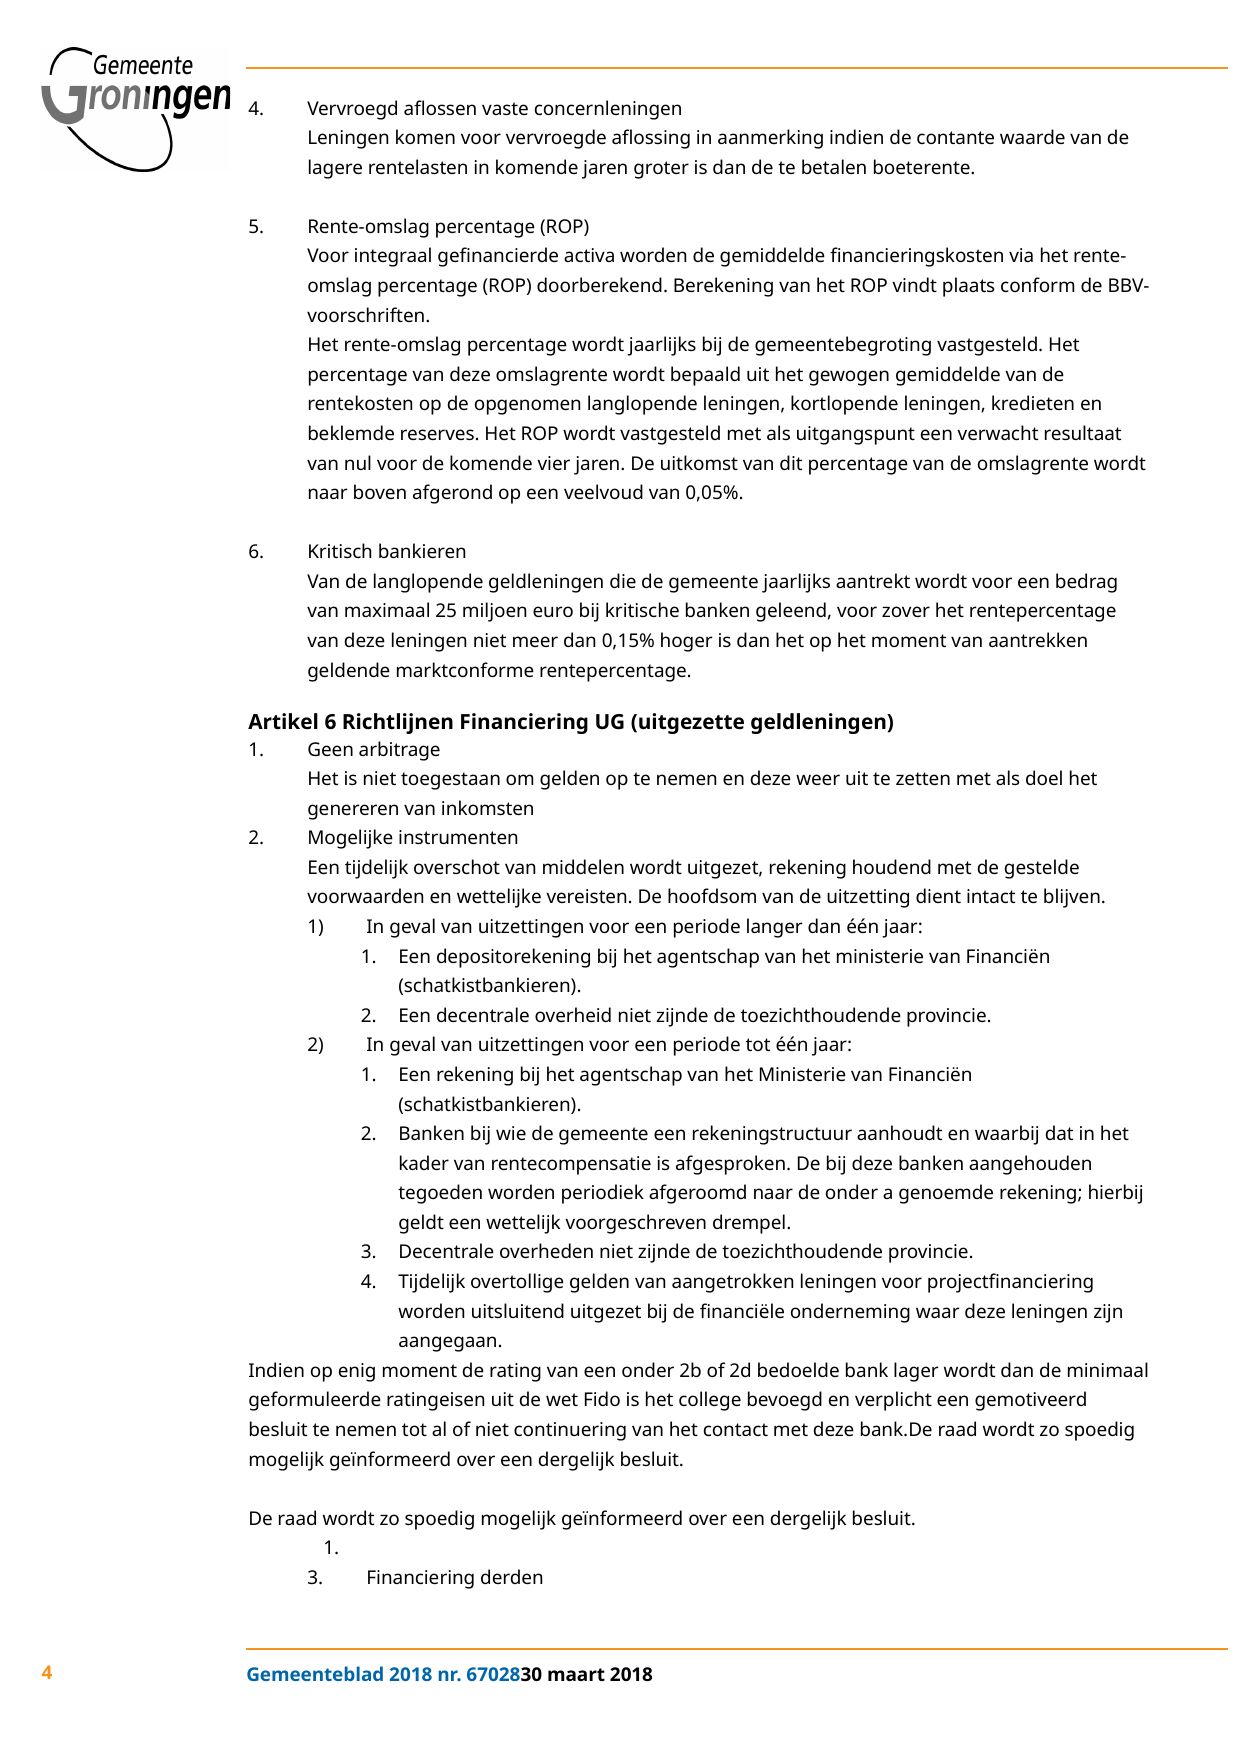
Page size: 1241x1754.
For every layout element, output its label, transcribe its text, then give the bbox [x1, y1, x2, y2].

list Geen arbitrage [248, 736, 1152, 761]
list Kritisch bankieren [248, 538, 1152, 564]
list Leningen komen voor vervroegde aflossing in aanmerking indien de contante waarde van de lagere rentelasten in komende jaren groter is dan de te betalen boeterente. [248, 124, 1152, 180]
list Tijdelijk overtollige gelden van aangetrokken leningen voor projectfinanciering worden uitsluitend uitgezet bij de financiële onderneming waar deze leningen zijn aangegaan. [361, 1268, 1152, 1353]
list Het rente-omslag percentage wordt jaarlijks bij de gemeentebegroting vastgesteld. Het percentage van deze omslagrente wordt bepaald uit het gewogen gemiddelde van de rentekosten op de opgenomen langlopende leningen, kortlopende leningen, kredieten en beklemde reserves. Het ROP wordt vastgesteld met als uitgangspunt een verwacht resultaat van nul voor de komende vier jaren. De uitkomst van dit percentage van de omslagrente wordt naar boven afgerond op een veelvoud van 0,05%. [248, 331, 1152, 505]
text Indien op enig moment de rating van een onder 2b of 2d bedoelde bank lager wordt dan de minimaal geformuleerde ratingeisen uit de wet Fido is het college bevoegd en verplicht een gemotiveerd besluit te nemen tot al of niet continuering van het contact met deze bank.De raad wordt zo spoedig mogelijk geïnformeerd over een dergelijk besluit. [248, 1357, 1152, 1471]
list Financiering derden [307, 1564, 1152, 1590]
list Rente-omslag percentage (ROP) [248, 213, 1152, 239]
list Voor integraal gefinancierde activa worden de gemiddelde financieringskosten via het rente-omslag percentage (ROP) doorberekend. Berekening van het ROP vindt plaats conform de BBV-voorschriften. [248, 243, 1152, 328]
text Artikel 6 Richtlijnen Financiering UG (uitgezette geldleningen) [248, 707, 1152, 736]
list Een decentrale overheid niet zijnde de toezichthoudende provincie. [361, 1002, 1152, 1028]
list Mogelijke instrumenten [248, 824, 1152, 850]
list In geval van uitzettingen voor een periode tot één jaar: [307, 1032, 1152, 1057]
list Een rekening bij het agentschap van het Ministerie van Financiën (schatkistbankieren). [361, 1061, 1152, 1116]
list Decentrale overheden niet zijnde de toezichthoudende provincie. [361, 1239, 1152, 1264]
list Banken bij wie de gemeente een rekeningstructuur aanhoudt en waarbij dat in het kader van rentecompensatie is afgesproken. De bij deze banken aangehouden tegoeden worden periodiek afgeroomd naar de onder a genoemde rekening; hierbij geldt een wettelijk voorgeschreven drempel. [361, 1120, 1152, 1235]
text De raad wordt zo spoedig mogelijk geïnformeerd over een dergelijk besluit. [248, 1505, 1152, 1531]
list In geval van uitzettingen voor een periode langer dan één jaar: [307, 913, 1152, 939]
list Een tijdelijk overschot van middelen wordt uitgezet, rekening houdend met de gestelde voorwaarden en wettelijke vereisten. De hoofdsom van de uitzetting dient intact te blijven. [248, 854, 1152, 909]
list Het is niet toegestaan om gelden op te nemen en deze weer uit te zetten met als doel het genereren van inkomsten [248, 765, 1152, 821]
picture [41, 47, 231, 172]
list Vervroegd aflossen vaste concernleningen [248, 95, 1152, 121]
list Van de langlopende geldleningen die de gemeente jaarlijks aantrekt wordt voor een bedrag van maximaal 25 miljoen euro bij kritische banken geleend, voor zover het rentepercentage van deze leningen niet meer dan 0,15% hoger is dan het op het moment van aantrekken geldende marktconforme rentepercentage. [248, 568, 1152, 683]
list Een depositorekening bij het agentschap van het ministerie van Financiën (schatkistbankieren). [361, 943, 1152, 998]
